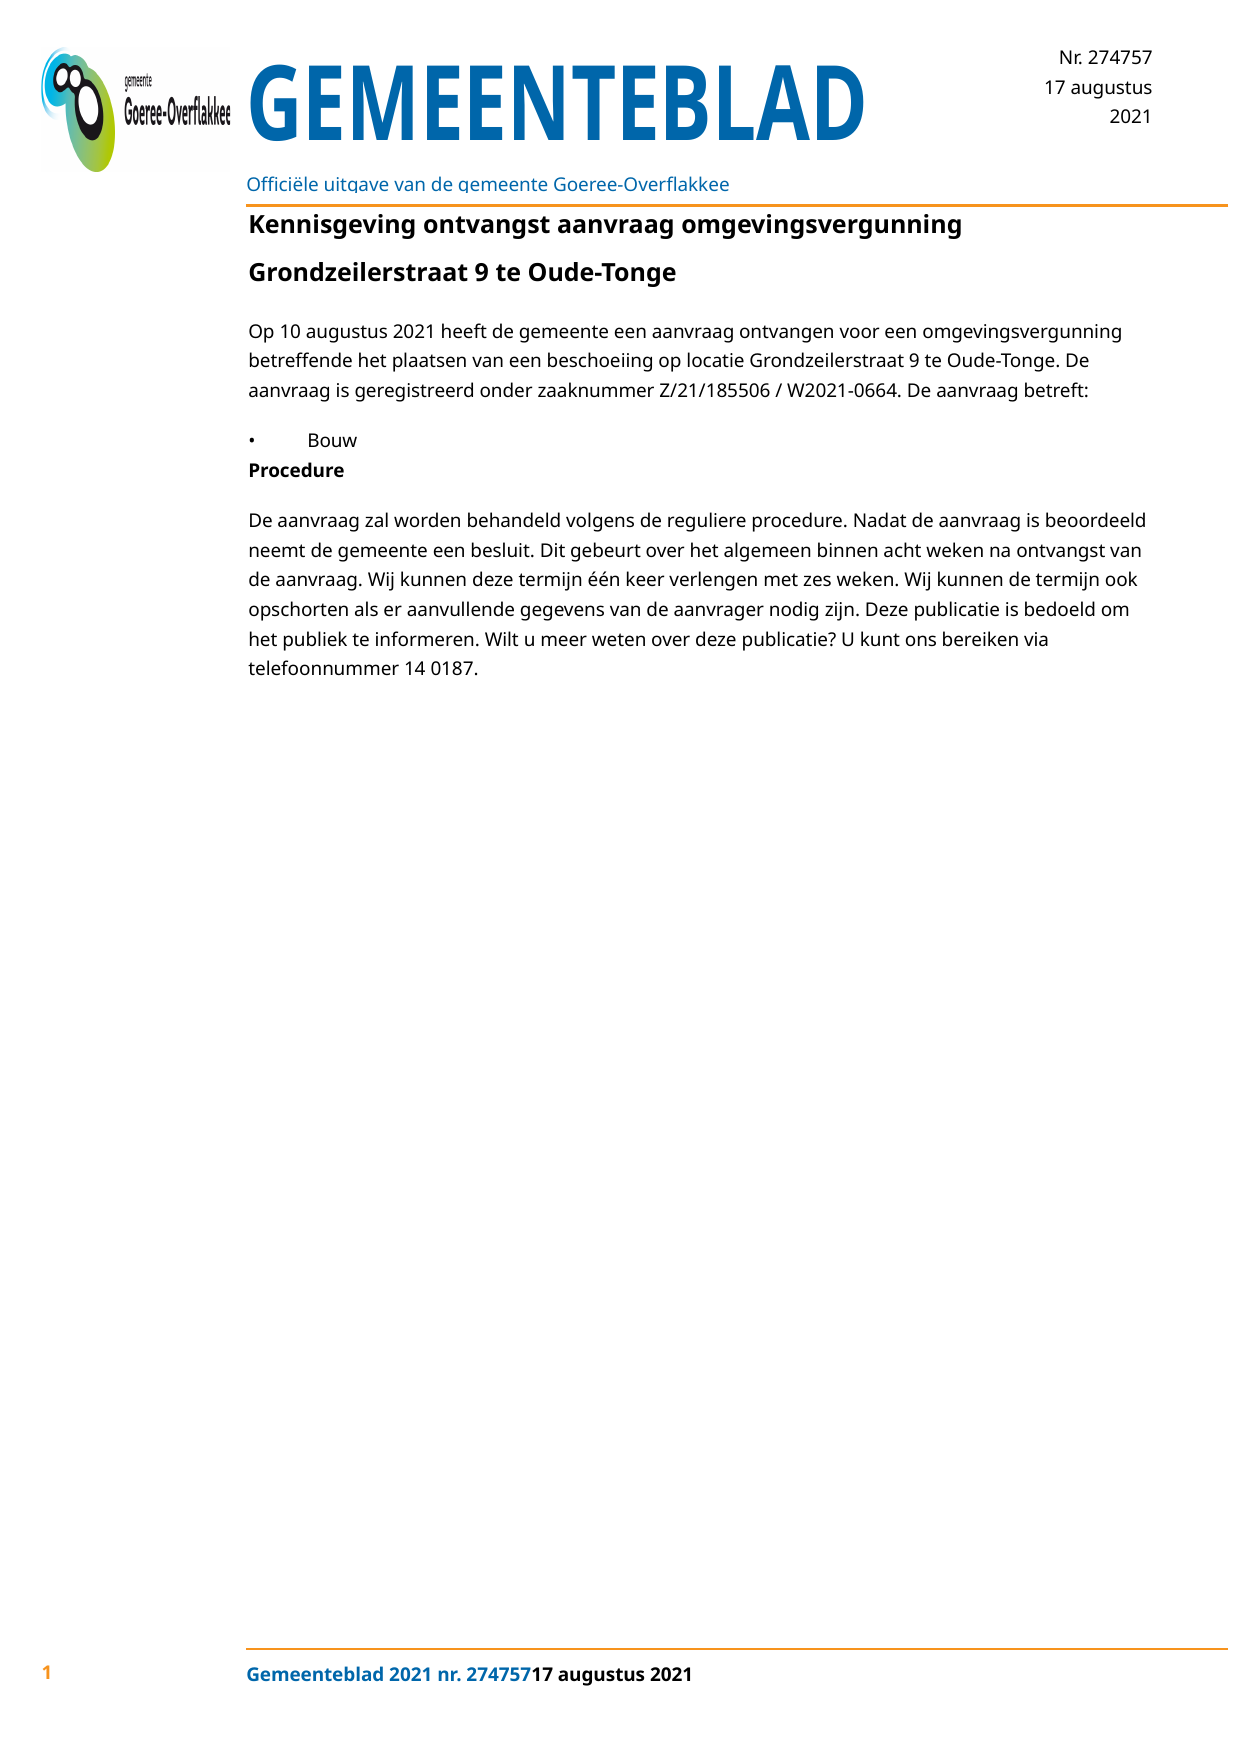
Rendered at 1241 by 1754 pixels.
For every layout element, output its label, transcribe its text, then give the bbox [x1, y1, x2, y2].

list Bouw [248, 427, 1152, 453]
text Kennisgeving ontvangst aanvraag omgevingsvergunning Grondzeilerstraat 9 te Oude-Tonge [248, 207, 1152, 288]
text De aanvraag zal worden behandeld volgens de reguliere procedure. Nadat de aanvraag is beoordeeld neemt de gemeente een besluit. Dit gebeurt over het algemeen binnen acht weken na ontvangst van de aanvraag. Wij kunnen deze termijn één keer verlengen met zes weken. Wij kunnen de termijn ook opschorten als er aanvullende gegevens van de aanvrager nodig zijn. Deze publicatie is bedoeld om het publiek te informeren. Wilt u meer weten over deze publicatie? U kunt ons bereiken via telefoonnummer 14 0187. [248, 507, 1152, 681]
text Op 10 augustus 2021 heeft de gemeente een aanvraag ontvangen voor een omgevingsvergunning betreffende het plaatsen van een beschoeiing op locatie Grondzeilerstraat 9 te Oude-Tonge. De aanvraag is geregistreerd onder zaaknummer Z/21/185506 / W2021-0664. De aanvraag betreft: [248, 318, 1152, 403]
text Procedure [248, 457, 1152, 483]
picture [41, 47, 231, 172]
